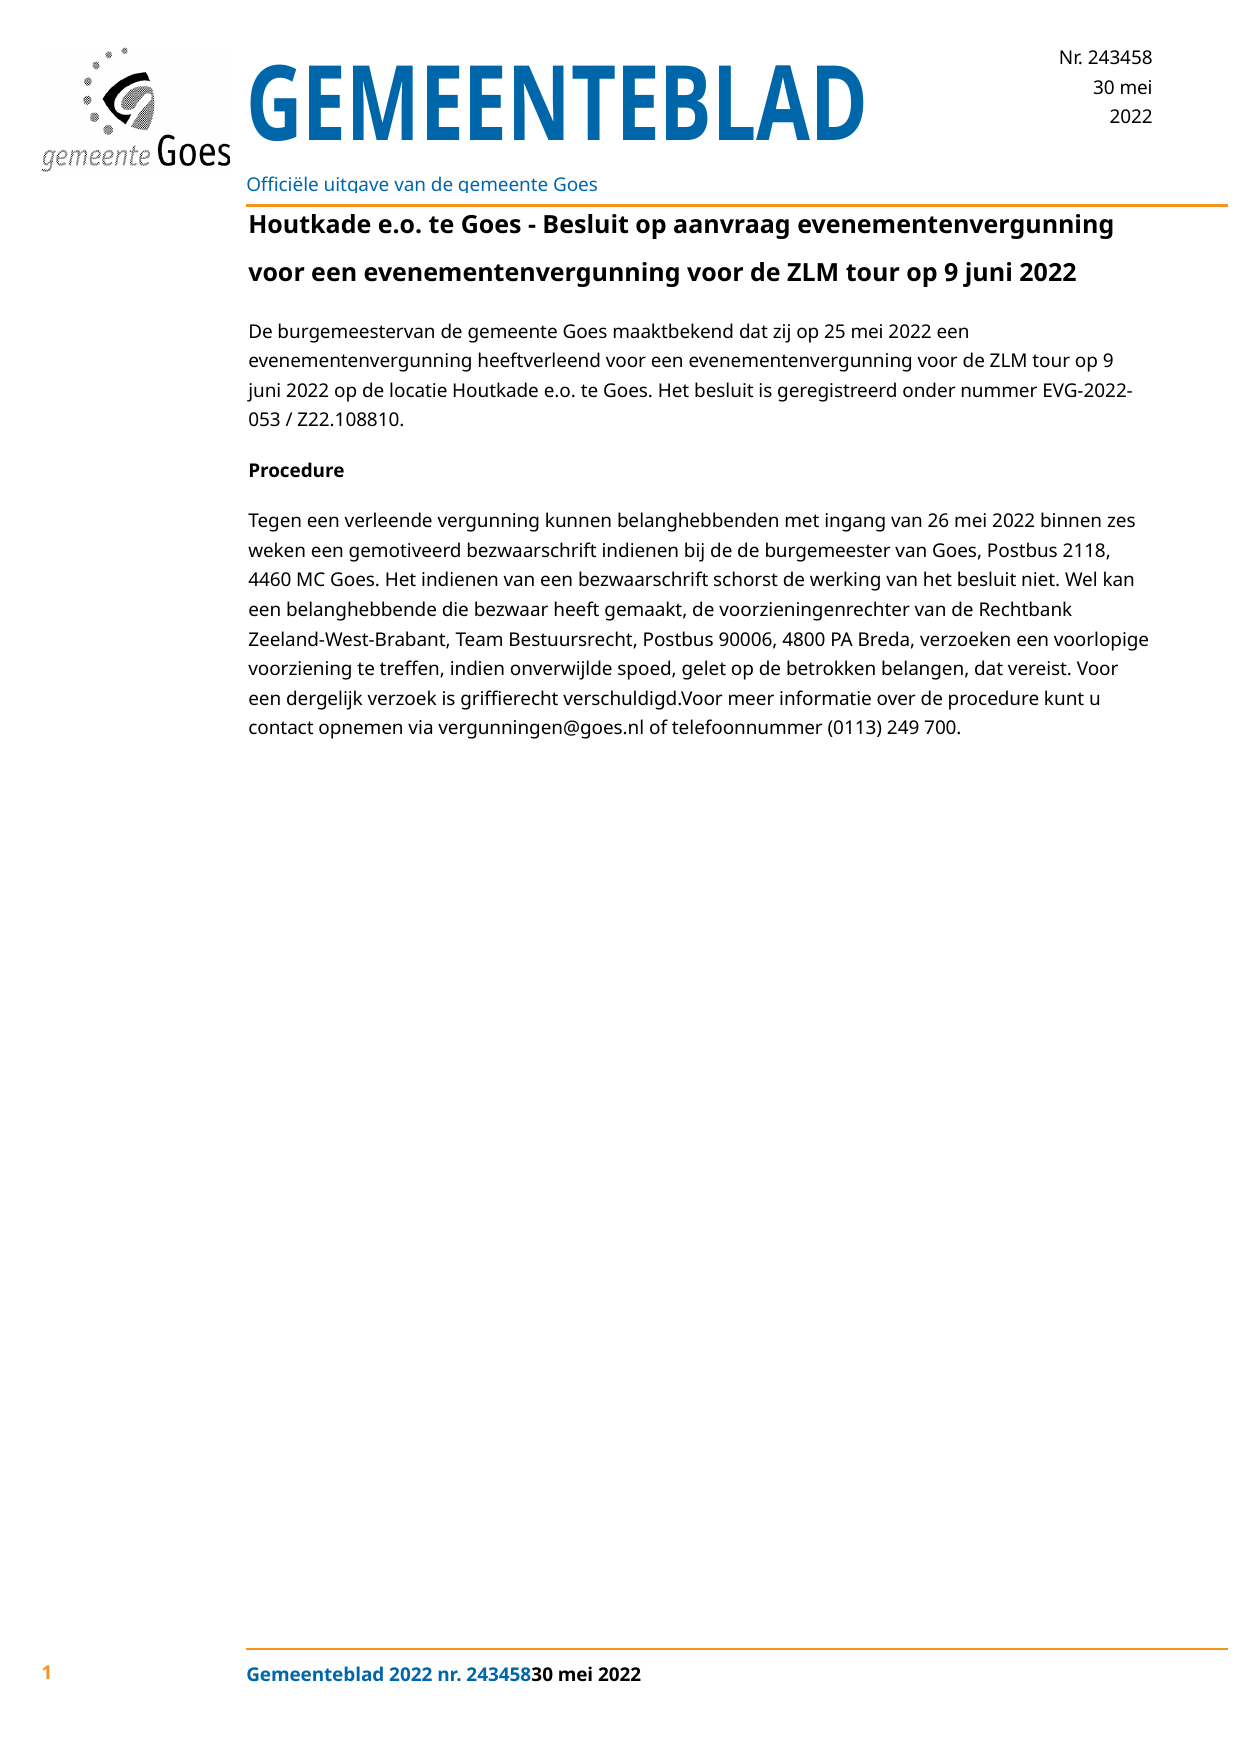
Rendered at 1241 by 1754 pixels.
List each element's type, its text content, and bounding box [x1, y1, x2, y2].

text Houtkade e.o. te Goes - Besluit op aanvraag evenementenvergunning voor een evenementenvergunning voor de ZLM tour op 9 juni 2022 [248, 207, 1152, 288]
text Procedure [248, 457, 1152, 483]
text Tegen een verleende vergunning kunnen belanghebbenden met ingang van 26 mei 2022 binnen zes weken een gemotiveerd bezwaarschrift indienen bij de de burgemeester van Goes, Postbus 2118, 4460 MC Goes. Het indienen van een bezwaarschrift schorst de werking van het besluit niet. Wel kan een belanghebbende die bezwaar heeft gemaakt, de voorzieningenrechter van de Rechtbank Zeeland-West-Brabant, Team Bestuursrecht, Postbus 90006, 4800 PA Breda, verzoeken een voorlopige voorziening te treffen, indien onverwijlde spoed, gelet op de betrokken belangen, dat vereist. Voor een dergelijk verzoek is griffierecht verschuldigd.Voor meer informatie over de procedure kunt u contact opnemen via vergunningen@goes.nl of telefoonnummer (0113) 249 700. [248, 507, 1152, 740]
picture [41, 47, 231, 172]
text De burgemeestervan de gemeente Goes maaktbekend dat zij op 25 mei 2022 een evenementenvergunning heeftverleend voor een evenementenvergunning voor de ZLM tour op 9 juni 2022 op de locatie Houtkade e.o. te Goes. Het besluit is geregistreerd onder nummer EVG-2022-053 / Z22.108810. [248, 318, 1152, 432]
